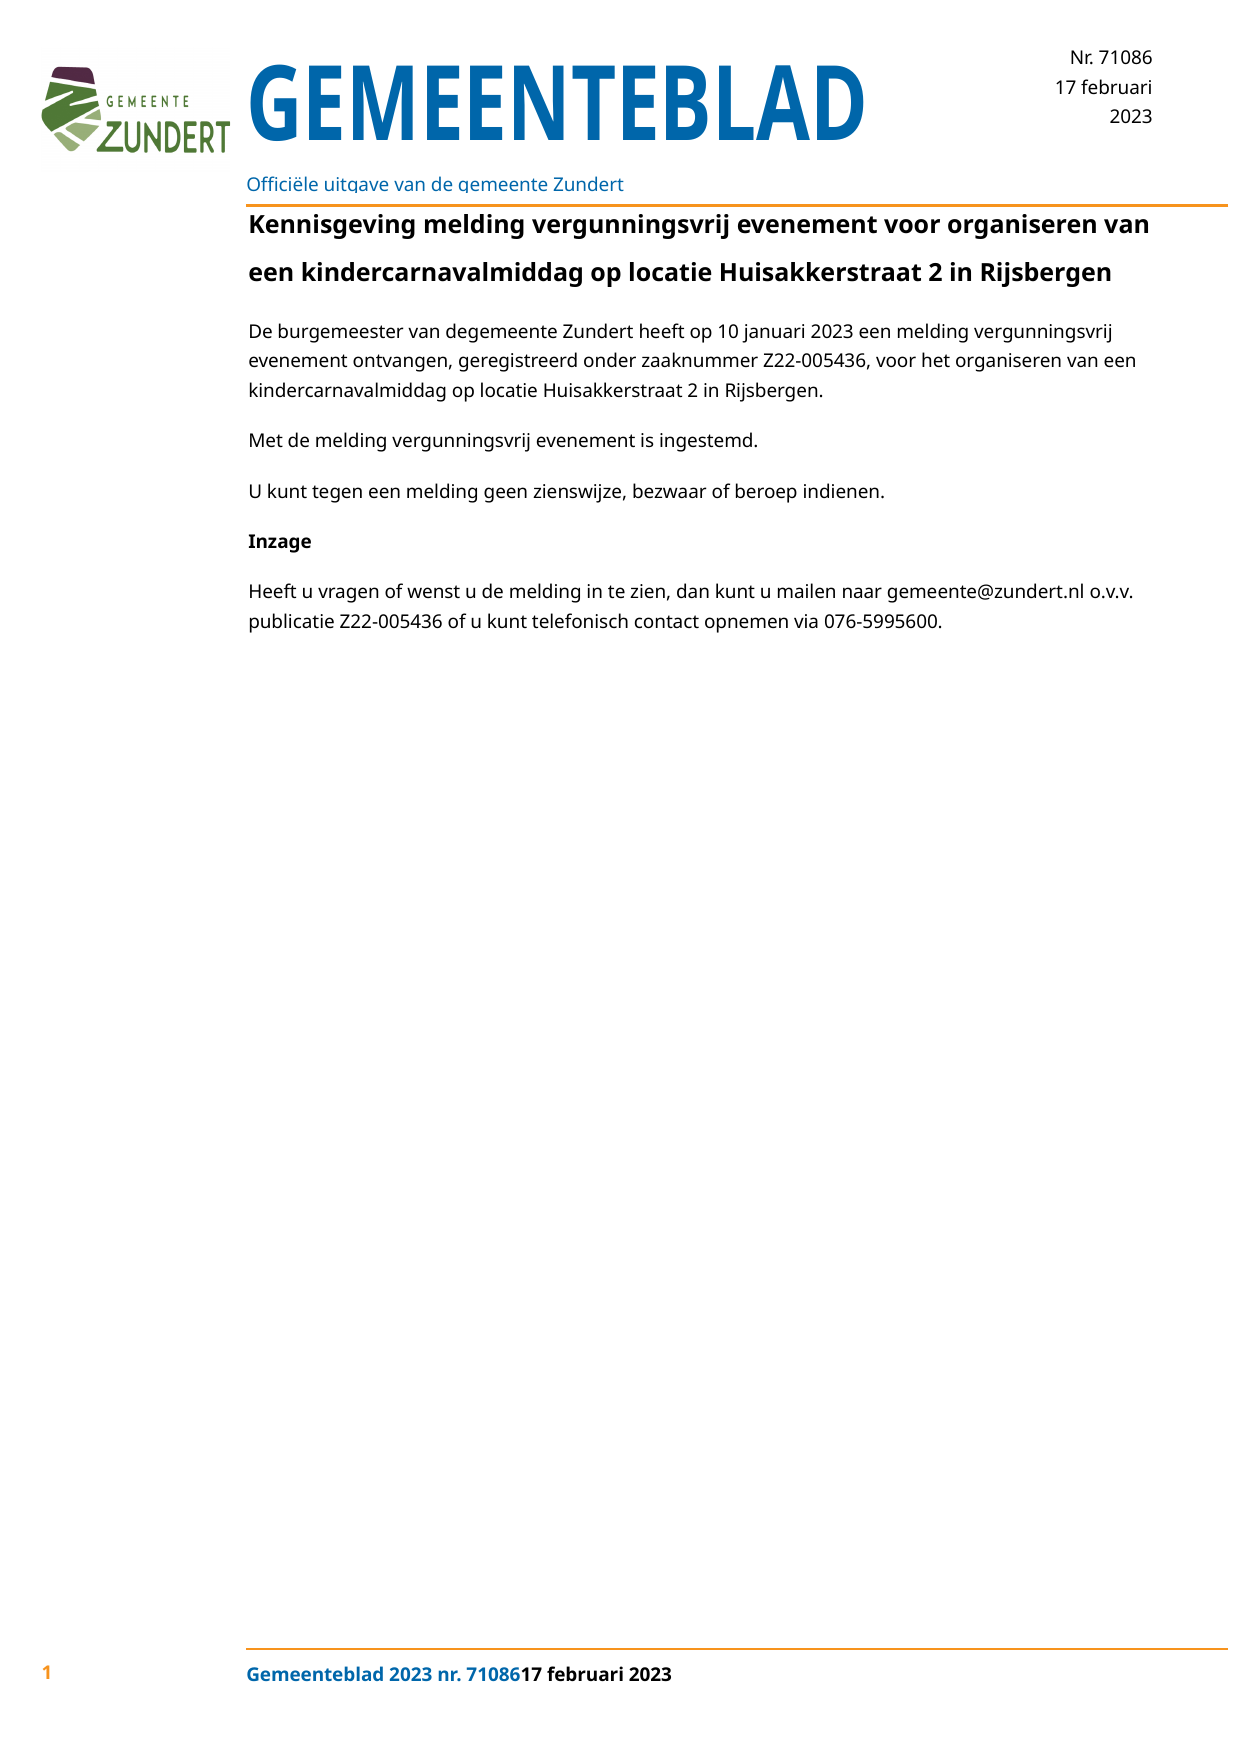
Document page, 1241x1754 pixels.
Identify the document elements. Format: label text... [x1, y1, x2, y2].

picture [41, 47, 231, 172]
text U kunt tegen een melding geen zienswijze, bezwaar of beroep indienen. [248, 478, 1152, 504]
text Heeft u vragen of wenst u de melding in te zien, dan kunt u mailen naar gemeente@zundert.nl o.v.v. publicatie Z22-005436 of u kunt telefonisch contact opnemen via 076-5995600. [248, 579, 1152, 634]
text Met de melding vergunningsvrij evenement is ingestemd. [248, 427, 1152, 453]
text Kennisgeving melding vergunningsvrij evenement voor organiseren van een kindercarnavalmiddag op locatie Huisakkerstraat 2 in Rijsbergen [248, 207, 1152, 288]
text De burgemeester van degemeente Zundert heeft op 10 januari 2023 een melding vergunningsvrij evenement ontvangen, geregistreerd onder zaaknummer Z22-005436, voor het organiseren van een kindercarnavalmiddag op locatie Huisakkerstraat 2 in Rijsbergen. [248, 318, 1152, 403]
text Inzage [248, 528, 1152, 554]
